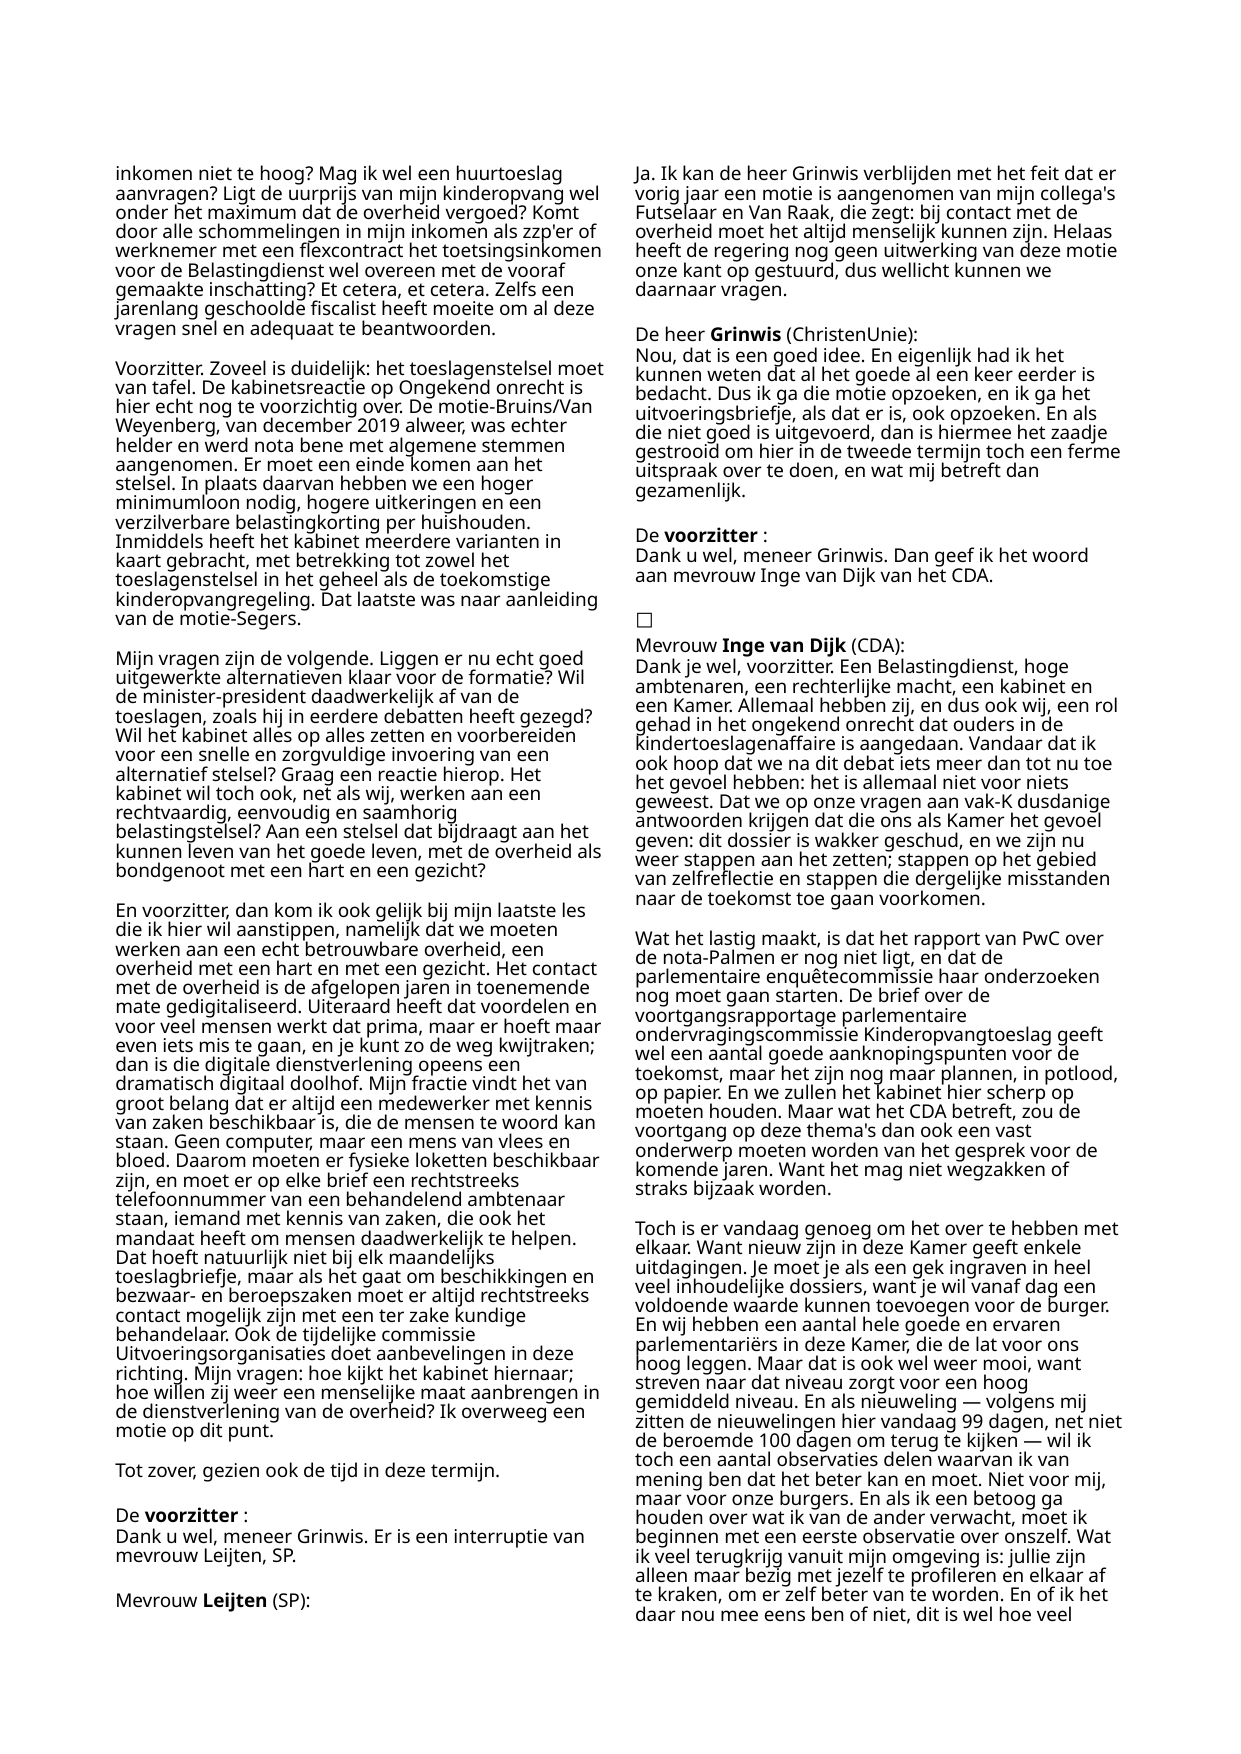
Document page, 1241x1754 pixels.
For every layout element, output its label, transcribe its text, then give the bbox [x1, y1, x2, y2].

text Nou, dat is een goed idee. En eigenlijk had ik het kunnen weten dat al het goede al een keer eerder is bedacht. Dus ik ga die motie opzoeken, en ik ga het uitvoeringsbriefje, als dat er is, ook opzoeken. En als die niet goed is uitgevoerd, dan is hiermee het zaadje gestrooid om hier in de tweede termijn toch een ferme uitspraak over te doen, en wat mij betreft dan gezamenlijk. [635, 347, 1125, 501]
text Ja. Ik kan de heer Grinwis verblijden met het feit dat er vorig jaar een motie is aangenomen van mijn collega's Futselaar en Van Raak, die zegt: bij contact met de overheid moet het altijd menselijk kunnen zijn. Helaas heeft de regering nog geen uitwerking van deze motie onze kant op gestuurd, dus wellicht kunnen we daarnaar vragen. [635, 165, 1125, 300]
text Voorzitter. Zoveel is duidelijk: het toeslagenstelsel moet van tafel. De kabinetsreactie op Ongekend onrecht is hier echt nog te voorzichtig over. De motie-Bruins/Van Weyenberg, van december 2019 alweer, was echter helder en werd nota bene met algemene stemmen aangenomen. Er moet een einde komen aan het stelsel. In plaats daarvan hebben we een hoger minimumloon nodig, hogere uitkeringen en een verzilverbare belastingkorting per huishouden. Inmiddels heeft het kabinet meerdere varianten in kaart gebracht, met betrekking tot zowel het toeslagenstelsel in het geheel als de toekomstige kinderopvangregeling. Dat laatste was naar aanleiding van de motie-Segers. [115, 359, 605, 629]
text Mijn vragen zijn de volgende. Liggen er nu echt goed uitgewerkte alternatieven klaar voor de formatie? Wil de minister-president daadwerkelijk af van de toeslagen, zoals hij in eerdere debatten heeft gezegd? Wil het kabinet alles op alles zetten en voorbereiden voor een snelle en zorgvuldige invoering van een alternatief stelsel? Graag een reactie hierop. Het kabinet wil toch ook, net als wij, werken aan een rechtvaardig, eenvoudig en saamhorig belastingstelsel? Aan een stelsel dat bijdraagt aan het kunnen leven van het goede leven, met de overheid als bondgenoot met een hart en een gezicht? [115, 650, 605, 881]
text ⬜ [635, 607, 1125, 633]
text Tot zover, gezien ook de tijd in deze termijn. [115, 1462, 605, 1482]
text Dank je wel, voorzitter. Een Belastingdienst, hoge ambtenaren, een rechterlijke macht, een kabinet en een Kamer. Allemaal hebben zij, en dus ook wij, een rol gehad in het ongekend onrecht dat ouders in de kindertoeslagenaffaire is aangedaan. Vandaar dat ik ook hoop dat we na dit debat iets meer dan tot nu toe het gevoel hebben: het is allemaal niet voor niets geweest. Dat we op onze vragen aan vak-K dusdanige antwoorden krijgen dat die ons als Kamer het gevoel geven: dit dossier is wakker geschud, en we zijn nu weer stappen aan het zetten; stappen op het gebied van zelfreflectie en stappen die dergelijke misstanden naar de toekomst toe gaan voorkomen. [635, 658, 1125, 909]
text Toch is er vandaag genoeg om het over te hebben met elkaar. Want nieuw zijn in deze Kamer geeft enkele uitdagingen. Je moet je als een gek ingraven in heel veel inhoudelijke dossiers, want je wil vanaf dag een voldoende waarde kunnen toevoegen voor de burger. En wij hebben een aantal hele goede en ervaren parlementariërs in deze Kamer, die de lat voor ons hoog leggen. Maar dat is ook wel weer mooi, want streven naar dat niveau zorgt voor een hoog gemiddeld niveau. En als nieuweling — volgens mij zitten de nieuwelingen hier vandaag 99 dagen, net niet de beroemde 100 dagen om terug te kijken — wil ik toch een aantal observaties delen waarvan ik van mening ben dat het beter kan en moet. Niet voor mij, maar voor onze burgers. En als ik een betoog ga houden over wat ik van de ander verwacht, moet ik beginnen met een eerste observatie over onszelf. Wat ik veel terugkrijg vanuit mijn omgeving is: jullie zijn alleen maar bezig met jezelf te profileren en elkaar af te kraken, om er zelf beter van te worden. En of ik het daar nou mee eens ben of niet, dit is wel hoe veel [635, 1220, 1125, 1625]
text De voorzitter : [635, 522, 1125, 547]
text Wat het lastig maakt, is dat het rapport van PwC over de nota-Palmen er nog niet ligt, en dat de parlementaire enquêtecommissie haar onderzoeken nog moet gaan starten. De brief over de voortgangsrapportage parlementaire ondervragingscommissie Kinderopvangtoeslag geeft wel een aantal goede aanknopingspunten voor de toekomst, maar het zijn nog maar plannen, in potlood, op papier. En we zullen het kabinet hier scherp op moeten houden. Maar wat het CDA betreft, zou de voortgang op deze thema's dan ook een vast onderwerp moeten worden van het gesprek voor de komende jaren. Want het mag niet wegzakken of straks bijzaak worden. [635, 929, 1125, 1199]
text Mevrouw Inge van Dijk (CDA): [635, 633, 1125, 658]
text En voorzitter, dan kom ik ook gelijk bij mijn laatste les die ik hier wil aanstippen, namelijk dat we moeten werken aan een echt betrouwbare overheid, een overheid met een hart en met een gezicht. Het contact met de overheid is de afgelopen jaren in toenemende mate gedigitaliseerd. Uiteraard heeft dat voordelen en voor veel mensen werkt dat prima, maar er hoeft maar even iets mis te gaan, en je kunt zo de weg kwijtraken; dan is die digitale dienstverlening opeens een dramatisch digitaal doolhof. Mijn fractie vindt het van groot belang dat er altijd een medewerker met kennis van zaken beschikbaar is, die de mensen te woord kan staan. Geen computer, maar een mens van vlees en bloed. Daarom moeten er fysieke loketten beschikbaar zijn, en moet er op elke brief een rechtstreeks telefoonnummer van een behandelend ambtenaar staan, iemand met kennis van zaken, die ook het mandaat heeft om mensen daadwerkelijk te helpen. Dat hoeft natuurlijk niet bij elk maandelijks toeslagbriefje, maar als het gaat om beschikkingen en bezwaar- en beroepszaken moet er altijd rechtstreeks contact mogelijk zijn met een ter zake kundige behandelaar. Ook de tijdelijke commissie Uitvoeringsorganisaties doet aanbevelingen in deze richting. Mijn vragen: hoe kijkt het kabinet hiernaar; hoe willen zij weer een menselijke maat aanbrengen in de dienstverlening van de overheid? Ik overweeg een motie op dit punt. [115, 902, 605, 1442]
text Dank u wel, meneer Grinwis. Er is een interruptie van mevrouw Leijten, SP. [115, 1528, 605, 1567]
text Dank u wel, meneer Grinwis. Dan geef ik het woord aan mevrouw Inge van Dijk van het CDA. [635, 547, 1125, 586]
text De voorzitter : [115, 1502, 605, 1528]
text Mevrouw Leijten (SP): [115, 1587, 605, 1613]
text De heer Grinwis (ChristenUnie): [635, 321, 1125, 347]
text inkomen niet te hoog? Mag ik wel een huurtoeslag aanvragen? Ligt de uurprijs van mijn kinderopvang wel onder het maximum dat de overheid vergoed? Komt door alle schommelingen in mijn inkomen als zzp'er of werknemer met een flexcontract het toetsingsinkomen voor de Belastingdienst wel overeen met de vooraf gemaakte inschatting? Et cetera, et cetera. Zelfs een jarenlang geschoolde fiscalist heeft moeite om al deze vragen snel en adequaat te beantwoorden. [115, 165, 605, 339]
